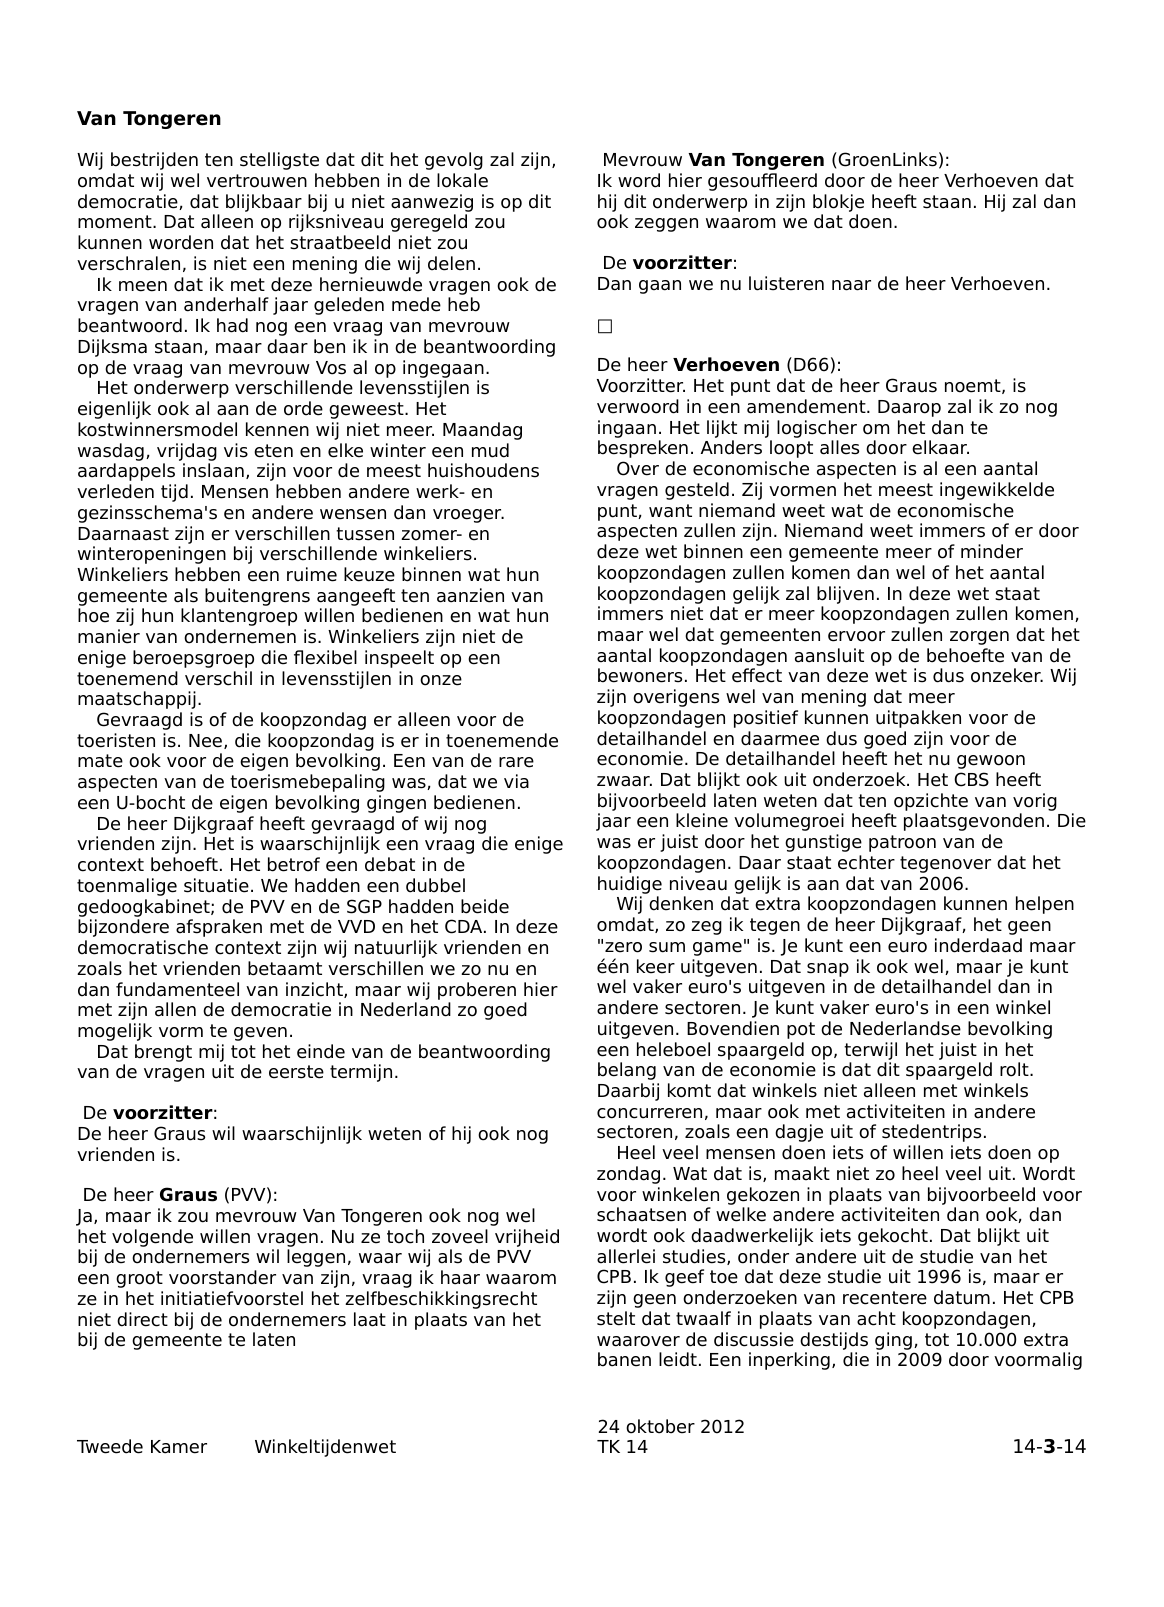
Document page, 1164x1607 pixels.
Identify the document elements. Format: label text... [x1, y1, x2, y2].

text Ik word hier gesouffleerd door de heer Verhoeven dat hij dit onderwerp in zijn blokje heeft staan. Hij zal dan ook zeggen waarom we dat doen. [596, 171, 1087, 233]
text De heer Graus wil waarschijnlijk weten of hij ook nog vrienden is. [77, 1124, 567, 1165]
text Voorzitter. Het punt dat de heer Graus noemt, is verwoord in een amendement. Daarop zal ik zo nog ingaan. Het lijkt mij logischer om het dan te bespreken. Anders loopt alles door elkaar. [596, 376, 1087, 459]
text Ja, maar ik zou mevrouw Van Tongeren ook nog wel het volgende willen vragen. Nu ze toch zoveel vrijheid bij de ondernemers wil leggen, waar wij als de PVV een groot voorstander van zijn, vraag ik haar waarom ze in het initiatiefvoorstel het zelfbeschikkingsrecht niet direct bij de ondernemers laat in plaats van het bij de gemeente te laten [77, 1206, 567, 1351]
text De heer Dijkgraaf heeft gevraagd of wij nog vrienden zijn. Het is waarschijnlijk een vraag die enige context behoeft. Het betrof een debat in de toenmalige situatie. We hadden een dubbel gedoogkabinet; de PVV en de SGP hadden beide bijzondere afspraken met de VVD en het CDA. In deze democratische context zijn wij natuurlijk vrienden en zoals het vrienden betaamt verschillen we zo nu en dan fundamenteel van inzicht, maar wij proberen hier met zijn allen de democratie in Nederland zo goed mogelijk vorm te geven. [77, 813, 567, 1042]
text De heer Graus (PVV): [77, 1185, 567, 1206]
text Mevrouw Van Tongeren (GroenLinks): [596, 150, 1087, 171]
text Het onderwerp verschillende levensstijlen is eigenlijk ook al aan de orde geweest. Het kostwinnersmodel kennen wij niet meer. Maandag wasdag, vrijdag vis eten en elke winter een mud aardappels inslaan, zijn voor de meest huishoudens verleden tijd. Mensen hebben andere werk- en gezinsschema's en andere wensen dan vroeger. Daarnaast zijn er verschillen tussen zomer- en winteropeningen bij verschillende winkeliers. Winkeliers hebben een ruime keuze binnen wat hun gemeente als buitengrens aangeeft ten aanzien van hoe zij hun klantengroep willen bedienen en wat hun manier van ondernemen is. Winkeliers zijn niet de enige beroepsgroep die flexibel inspeelt op een toenemend verschil in levensstijlen in onze maatschappij. [77, 378, 567, 710]
text Ik meen dat ik met deze hernieuwde vragen ook de vragen van anderhalf jaar geleden mede heb beantwoord. Ik had nog een vraag van mevrouw Dijksma staan, maar daar ben ik in de beantwoording op de vraag van mevrouw Vos al op ingegaan. [77, 274, 567, 378]
text Gevraagd is of de koopzondag er alleen voor de toeristen is. Nee, die koopzondag is er in toenemende mate ook voor de eigen bevolking. Een van de rare aspecten van de toerismebepaling was, dat we via een U-bocht de eigen bevolking gingen bedienen. [77, 710, 567, 813]
text Wij denken dat extra koopzondagen kunnen helpen omdat, zo zeg ik tegen de heer Dijkgraaf, het geen "zero sum game" is. Je kunt een euro inderdaad maar één keer uitgeven. Dat snap ik ook wel, maar je kunt wel vaker euro's uitgeven in de detailhandel dan in andere sectoren. Je kunt vaker euro's in een winkel uitgeven. Bovendien pot de Nederlandse bevolking een heleboel spaargeld op, terwijl het juist in het belang van de economie is dat dit spaargeld rolt. Daarbij komt dat winkels niet alleen met winkels concurreren, maar ook met activiteiten in andere sectoren, zoals een dagje uit of stedentrips. [596, 894, 1087, 1143]
text De heer Verhoeven (D66): [596, 355, 1087, 376]
text Dan gaan we nu luisteren naar de heer Verhoeven. [596, 274, 1087, 294]
text Over de economische aspecten is al een aantal vragen gesteld. Zij vormen het meest ingewikkelde punt, want niemand weet wat de economische aspecten zullen zijn. Niemand weet immers of er door deze wet binnen een gemeente meer of minder koopzondagen zullen komen dan wel of het aantal koopzondagen gelijk zal blijven. In deze wet staat immers niet dat er meer koopzondagen zullen komen, maar wel dat gemeenten ervoor zullen zorgen dat het aantal koopzondagen aansluit op de behoefte van de bewoners. Het effect van deze wet is dus onzeker. Wij zijn overigens wel van mening dat meer koopzondagen positief kunnen uitpakken voor de detailhandel en daarmee dus goed zijn voor de economie. De detailhandel heeft het nu gewoon zwaar. Dat blijkt ook uit onderzoek. Het CBS heeft bijvoorbeeld laten weten dat ten opzichte van vorig jaar een kleine volumegroei heeft plaatsgevonden. Die was er juist door het gunstige patroon van de koopzondagen. Daar staat echter tegenover dat het huidige niveau gelijk is aan dat van 2006. [596, 459, 1087, 894]
text Dat brengt mij tot het einde van de beantwoording van de vragen uit de eerste termijn. [77, 1042, 567, 1083]
text Wij bestrijden ten stelligste dat dit het gevolg zal zijn, omdat wij wel vertrouwen hebben in de lokale democratie, dat blijkbaar bij u niet aanwezig is op dit moment. Dat alleen op rijksniveau geregeld zou kunnen worden dat het straatbeeld niet zou verschralen, is niet een mening die wij delen. [77, 150, 567, 274]
text Heel veel mensen doen iets of willen iets doen op zondag. Wat dat is, maakt niet zo heel veel uit. Wordt voor winkelen gekozen in plaats van bijvoorbeeld voor schaatsen of welke andere activiteiten dan ook, dan wordt ook daadwerkelijk iets gekocht. Dat blijkt uit allerlei studies, onder andere uit de studie van het CPB. Ik geef toe dat deze studie uit 1996 is, maar er zijn geen onderzoeken van recentere datum. Het CPB stelt dat twaalf in plaats van acht koopzondagen, waarover de discussie destijds ging, tot 10.000 extra banen leidt. Een inperking, die in 2009 door voormalig [596, 1143, 1087, 1371]
text □ [596, 314, 1087, 335]
text De voorzitter: [77, 1103, 567, 1124]
text De voorzitter: [596, 253, 1087, 274]
